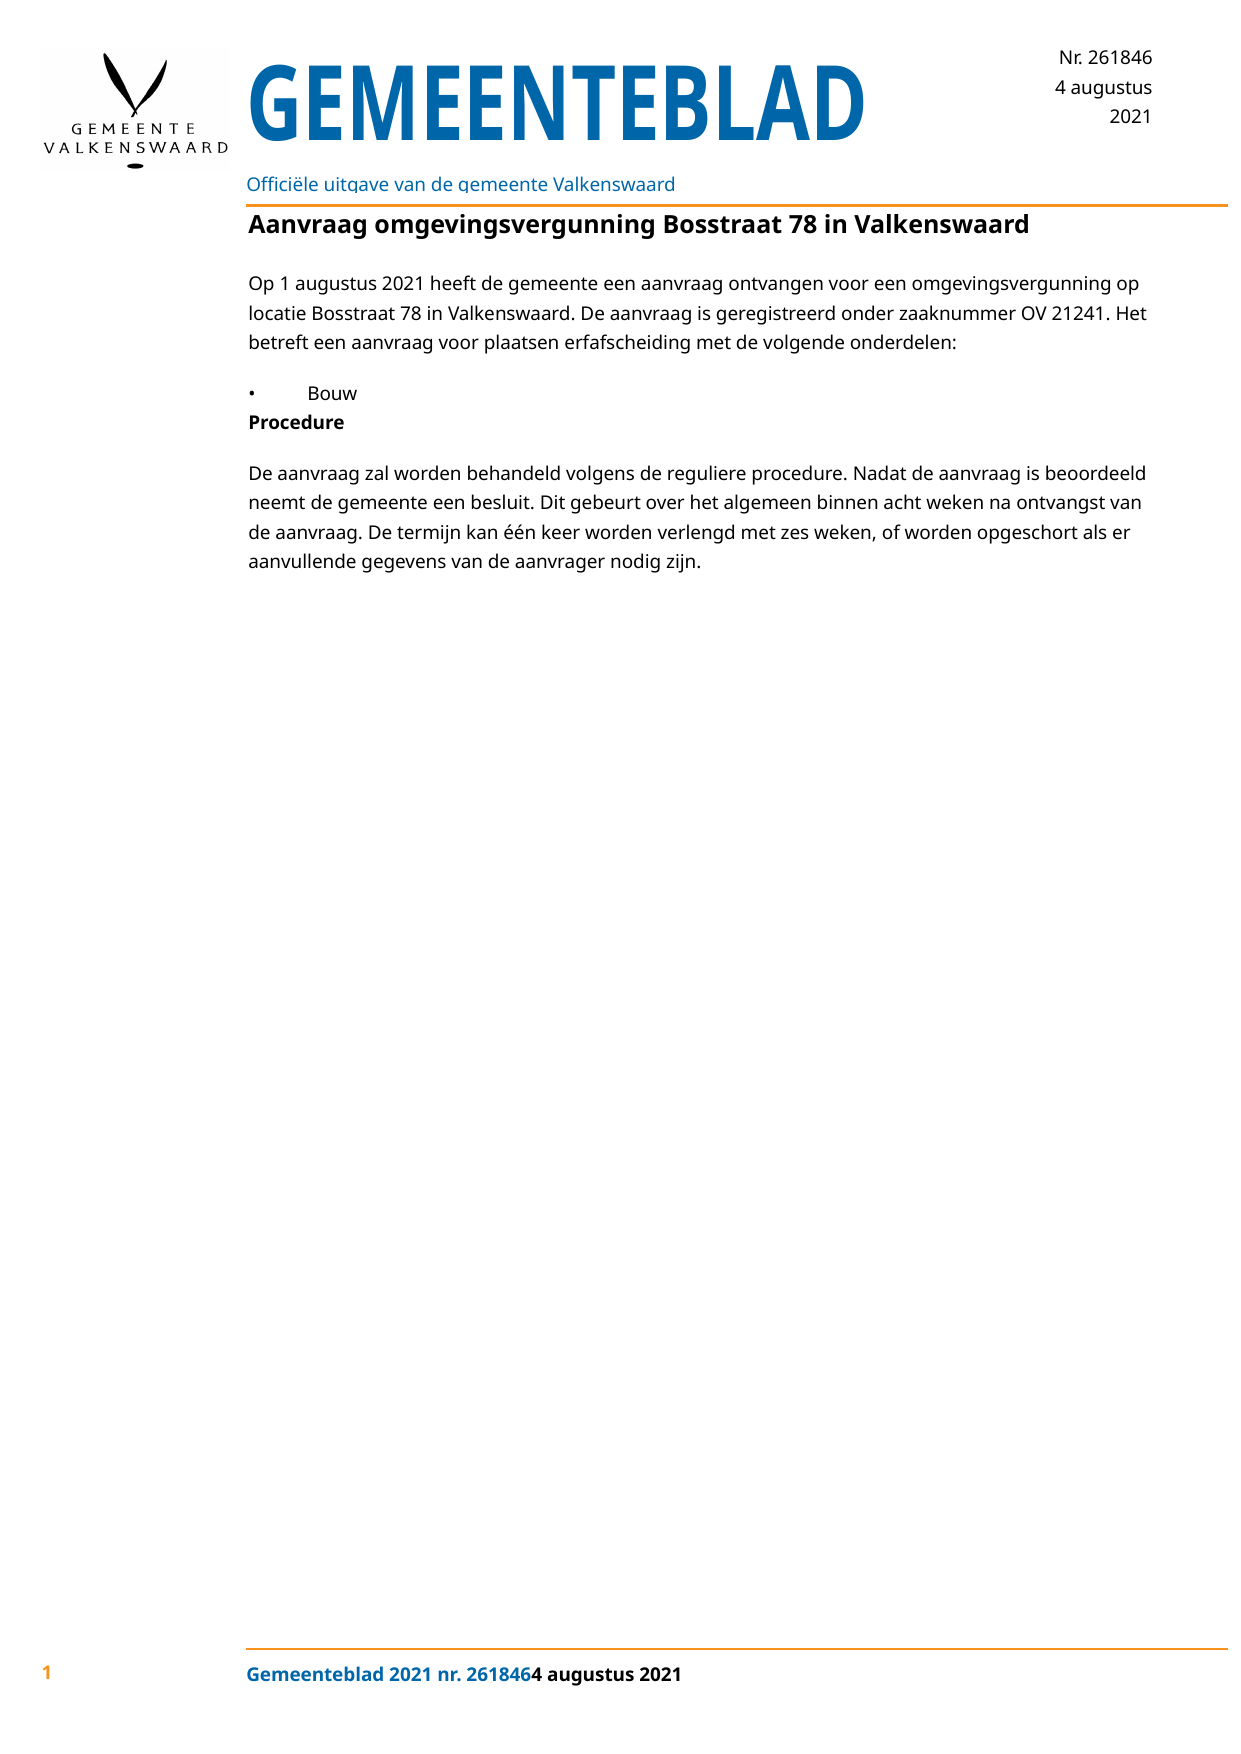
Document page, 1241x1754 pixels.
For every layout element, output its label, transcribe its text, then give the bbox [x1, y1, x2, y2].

text Procedure [248, 409, 1152, 435]
list Bouw [248, 380, 1152, 406]
text Aanvraag omgevingsvergunning Bosstraat 78 in Valkenswaard [248, 207, 1152, 241]
text Op 1 augustus 2021 heeft de gemeente een aanvraag ontvangen voor een omgevingsvergunning op locatie Bosstraat 78 in Valkenswaard. De aanvraag is geregistreerd onder zaaknummer OV 21241. Het betreft een aanvraag voor plaatsen erfafscheiding met de volgende onderdelen: [248, 270, 1152, 355]
text De aanvraag zal worden behandeld volgens de reguliere procedure. Nadat de aanvraag is beoordeeld neemt de gemeente een besluit. Dit gebeurt over het algemeen binnen acht weken na ontvangst van de aanvraag. De termijn kan één keer worden verlengd met zes weken, of worden opgeschort als er aanvullende gegevens van de aanvrager nodig zijn. [248, 460, 1152, 574]
picture [41, 47, 231, 172]
